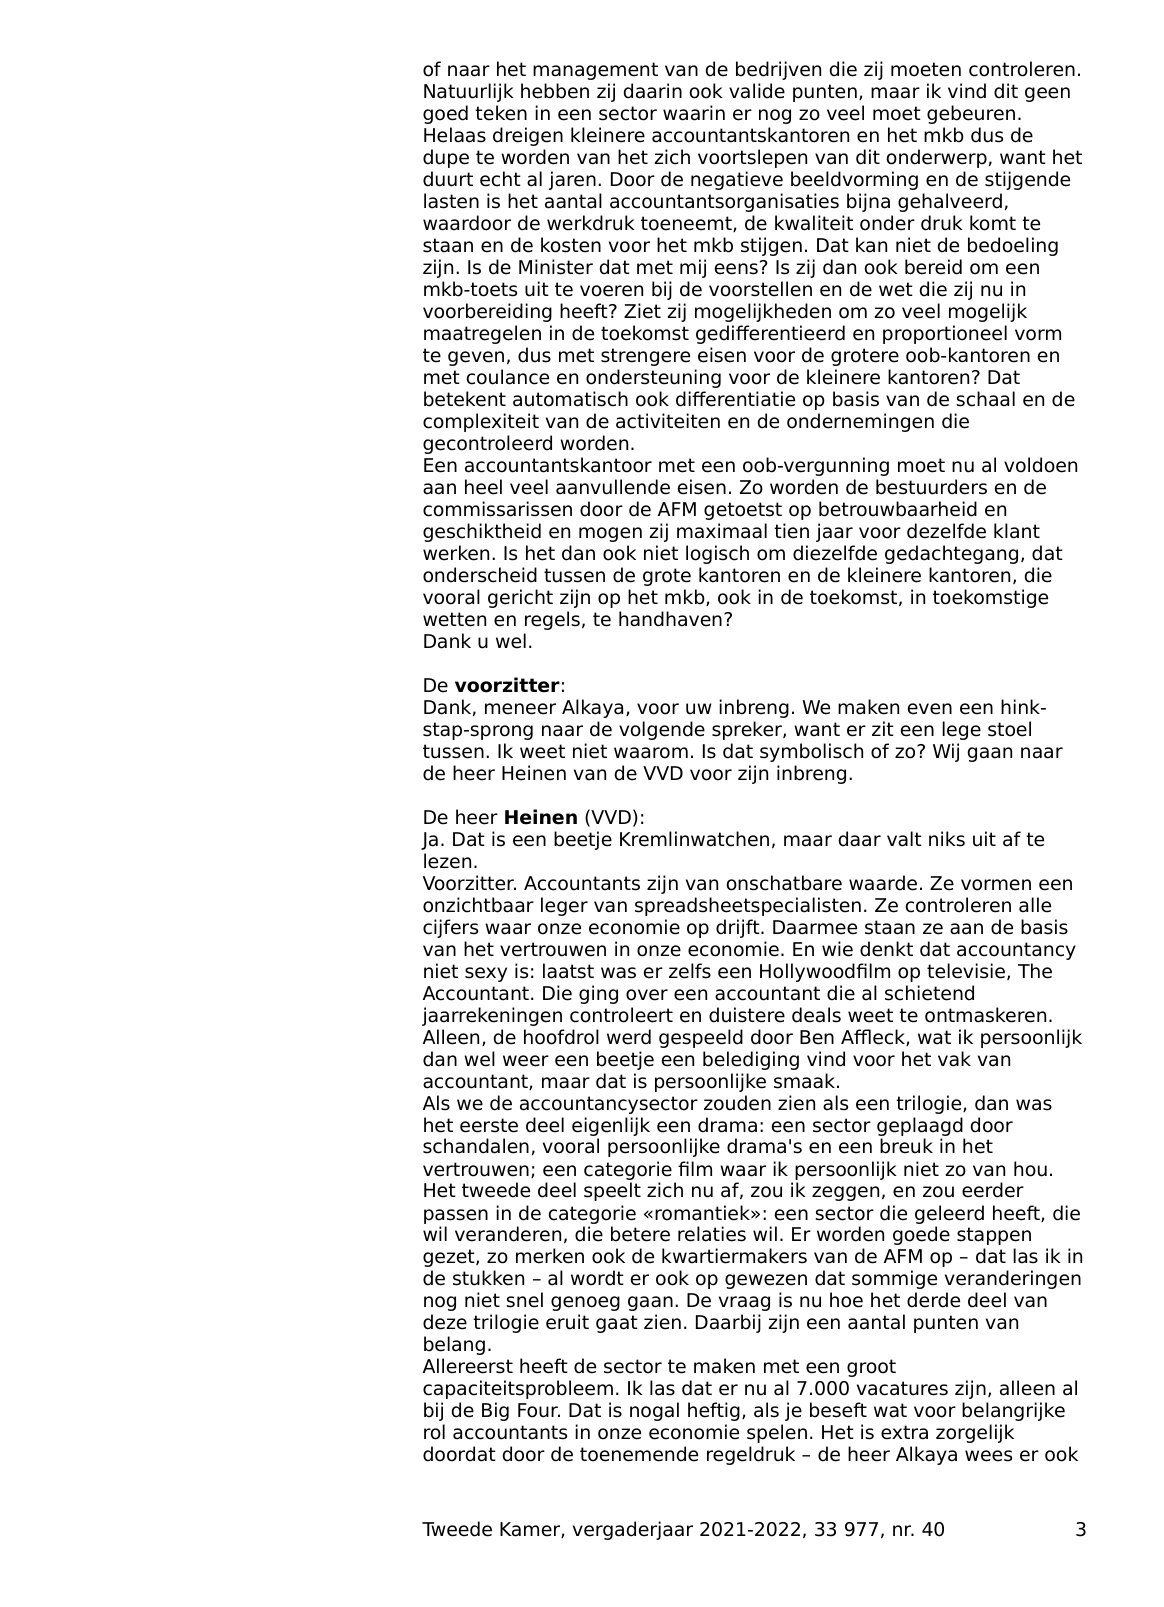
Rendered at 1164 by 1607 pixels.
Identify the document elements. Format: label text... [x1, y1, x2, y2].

text De heer Heinen (VVD): [422, 807, 1087, 829]
text Dank, meneer Alkaya, voor uw inbreng. We maken even een hink-stap-sprong naar de volgende spreker, want er zit een lege stoel tussen. Ik weet niet waarom. Is dat symbolisch of zo? Wij gaan naar de heer Heinen van de VVD voor zijn inbreng. [422, 697, 1087, 784]
text Helaas dreigen kleinere accountantskantoren en het mkb dus de dupe te worden van het zich voortslepen van dit onderwerp, want het duurt echt al jaren. Door de negatieve beeldvorming en de stijgende lasten is het aantal accountantsorganisaties bijna gehalveerd, waardoor de werkdruk toeneemt, de kwaliteit onder druk komt te staan en de kosten voor het mkb stijgen. Dat kan niet de bedoeling zijn. Is de Minister dat met mij eens? Is zij dan ook bereid om een mkb-toets uit te voeren bij de voorstellen en de wet die zij nu in voorbereiding heeft? Ziet zij mogelijkheden om zo veel mogelijk maatregelen in de toekomst gedifferentieerd en proportioneel vorm te geven, dus met strengere eisen voor de grotere oob-kantoren en met coulance en ondersteuning voor de kleinere kantoren? Dat betekent automatisch ook differentiatie op basis van de schaal en de complexiteit van de activiteiten en de ondernemingen die gecontroleerd worden. [422, 125, 1087, 455]
text Als we de accountancysector zouden zien als een trilogie, dan was het eerste deel eigenlijk een drama: een sector geplaagd door schandalen, vooral persoonlijke drama's en een breuk in het vertrouwen; een categorie film waar ik persoonlijk niet zo van hou. Het tweede deel speelt zich nu af, zou ik zeggen, en zou eerder passen in de categorie «romantiek»: een sector die geleerd heeft, die wil veranderen, die betere relaties wil. Er worden goede stappen gezet, zo merken ook de kwartiermakers van de AFM op – dat las ik in de stukken – al wordt er ook op gewezen dat sommige veranderingen nog niet snel genoeg gaan. De vraag is nu hoe het derde deel van deze trilogie eruit gaat zien. Daarbij zijn een aantal punten van belang. [422, 1092, 1087, 1356]
text Dank u wel. [422, 631, 1087, 652]
text Ja. Dat is een beetje Kremlinwatchen, maar daar valt niks uit af te lezen. [422, 829, 1087, 873]
text Allereerst heeft de sector te maken met een groot capaciteitsprobleem. Ik las dat er nu al 7.000 vacatures zijn, alleen al bij de Big Four. Dat is nogal heftig, als je beseft wat voor belangrijke rol accountants in onze economie spelen. Het is extra zorgelijk doordat door de toenemende regeldruk – de heer Alkaya wees er ook [422, 1356, 1087, 1466]
text Voorzitter. Accountants zijn van onschatbare waarde. Ze vormen een onzichtbaar leger van spreadsheetspecialisten. Ze controleren alle cijfers waar onze economie op drijft. Daarmee staan ze aan de basis van het vertrouwen in onze economie. En wie denkt dat accountancy niet sexy is: laatst was er zelfs een Hollywoodfilm op televisie, The Accountant. Die ging over een accountant die al schietend jaarrekeningen controleert en duistere deals weet te ontmaskeren. Alleen, de hoofdrol werd gespeeld door Ben Affleck, wat ik persoonlijk dan wel weer een beetje een belediging vind voor het vak van accountant, maar dat is persoonlijke smaak. [422, 873, 1087, 1092]
text of naar het management van de bedrijven die zij moeten controleren. Natuurlijk hebben zij daarin ook valide punten, maar ik vind dit geen goed teken in een sector waarin er nog zo veel moet gebeuren. [422, 59, 1087, 125]
text Een accountantskantoor met een oob-vergunning moet nu al voldoen aan heel veel aanvullende eisen. Zo worden de bestuurders en de commissarissen door de AFM getoetst op betrouwbaarheid en geschiktheid en mogen zij maximaal tien jaar voor dezelfde klant werken. Is het dan ook niet logisch om diezelfde gedachtegang, dat onderscheid tussen de grote kantoren en de kleinere kantoren, die vooral gericht zijn op het mkb, ook in de toekomst, in toekomstige wetten en regels, te handhaven? [422, 455, 1087, 631]
text De voorzitter: [422, 675, 1087, 697]
